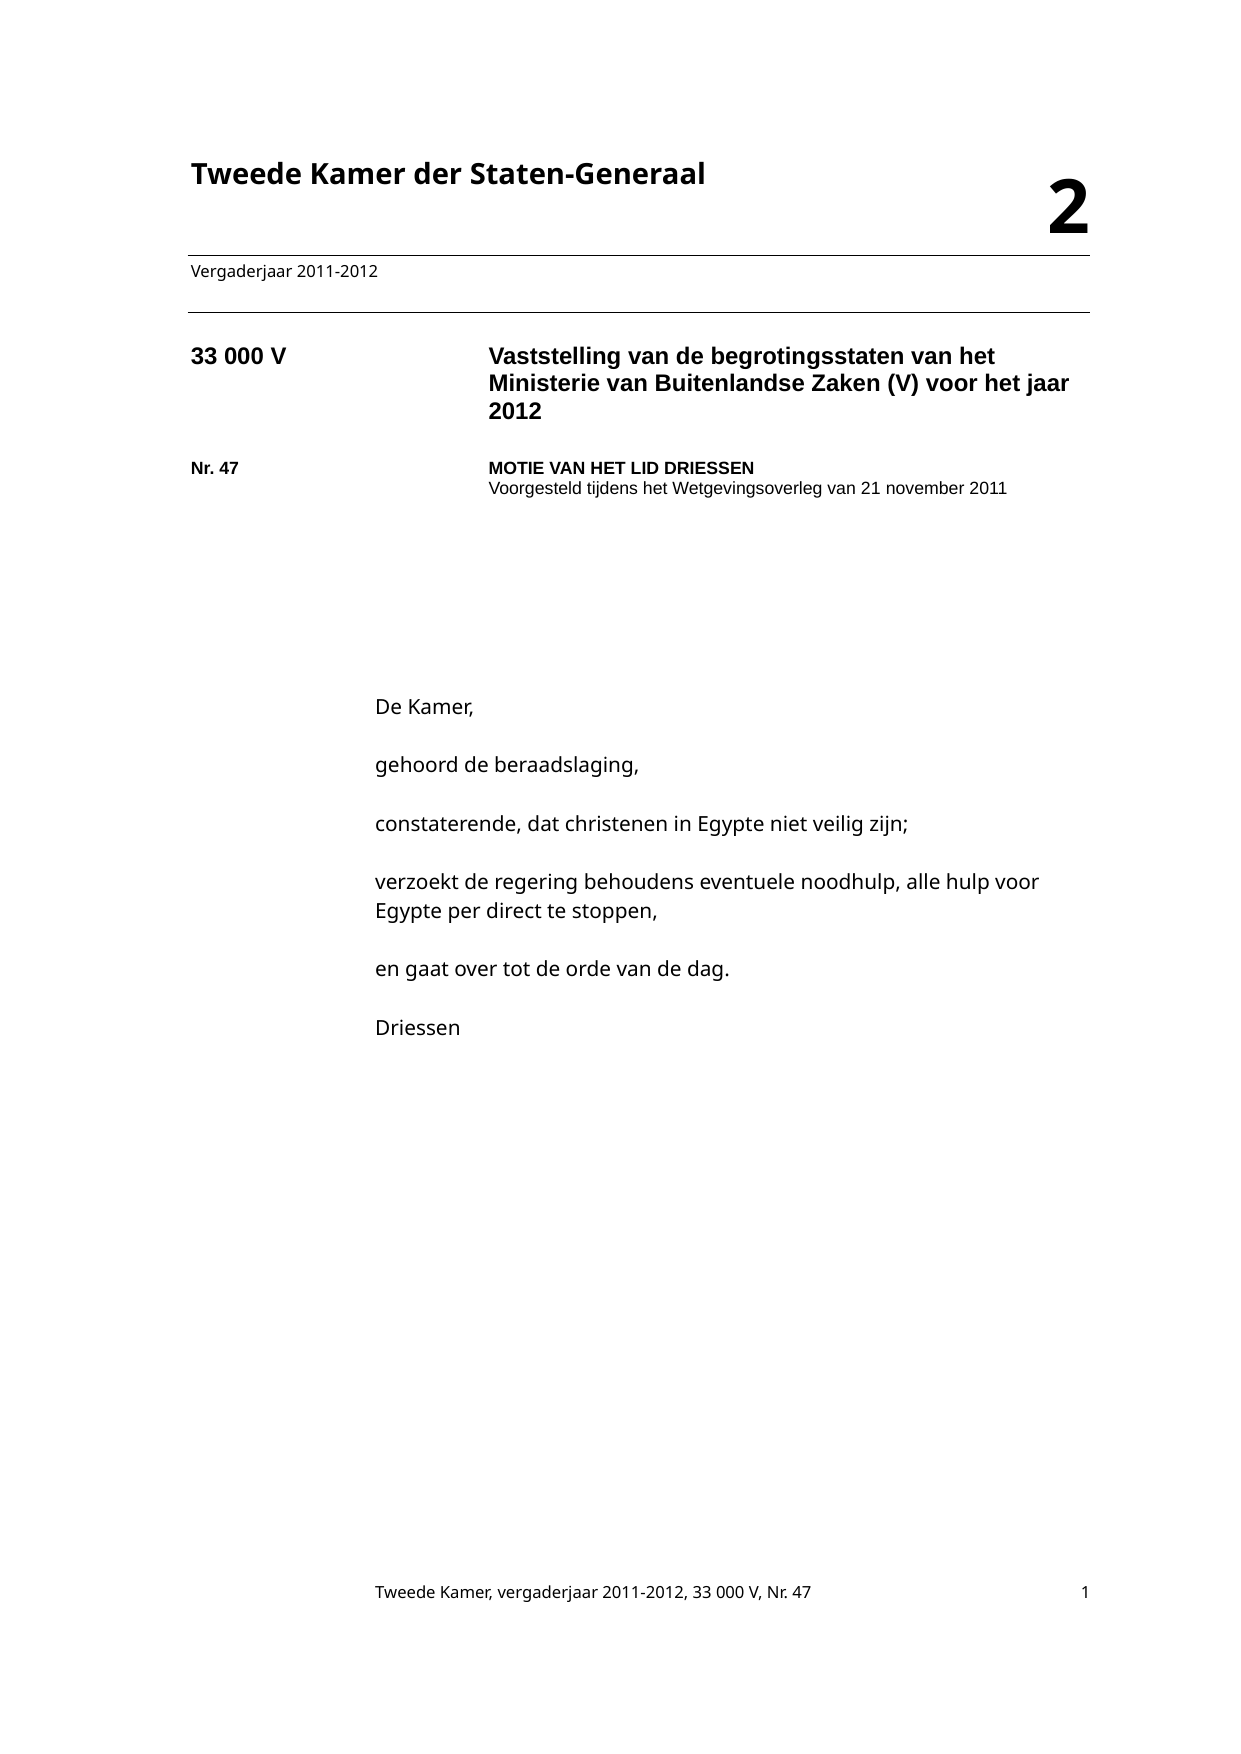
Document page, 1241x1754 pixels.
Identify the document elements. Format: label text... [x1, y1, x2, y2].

table_cell MOTIE VAN HET LID DRIESSEN Voorgesteld tijdens het Wetgevingsoverleg van 21 november 2011 [485, 455, 1090, 573]
table_cell 33 000 V [188, 339, 485, 454]
table_cell Vergaderjaar 2011-2012 [188, 256, 485, 312]
table_cell [485, 313, 1090, 339]
text gehoord de beraadslaging, [375, 751, 1090, 779]
table_cell Vaststelling van de begrotingsstaten van het Ministerie van Buitenlandse Zaken (V) voor het jaar 2012 [485, 339, 1090, 454]
text De Kamer, [375, 692, 1090, 721]
text verzoekt de regering behoudens eventuele noodhulp, alle hulp voor Egypte per direct te stoppen, [375, 867, 1090, 924]
text en gaat over tot de orde van de dag. [375, 954, 1090, 983]
text Driessen [375, 1013, 1090, 1041]
text constaterende, dat christenen in Egypte niet veilig zijn; [375, 809, 1090, 837]
table_header 2 [910, 150, 1090, 255]
table_cell Nr. 47 [188, 455, 485, 573]
table_cell [485, 256, 1090, 312]
table_cell [188, 313, 485, 339]
table_header Tweede Kamer der Staten-Generaal [188, 150, 909, 255]
